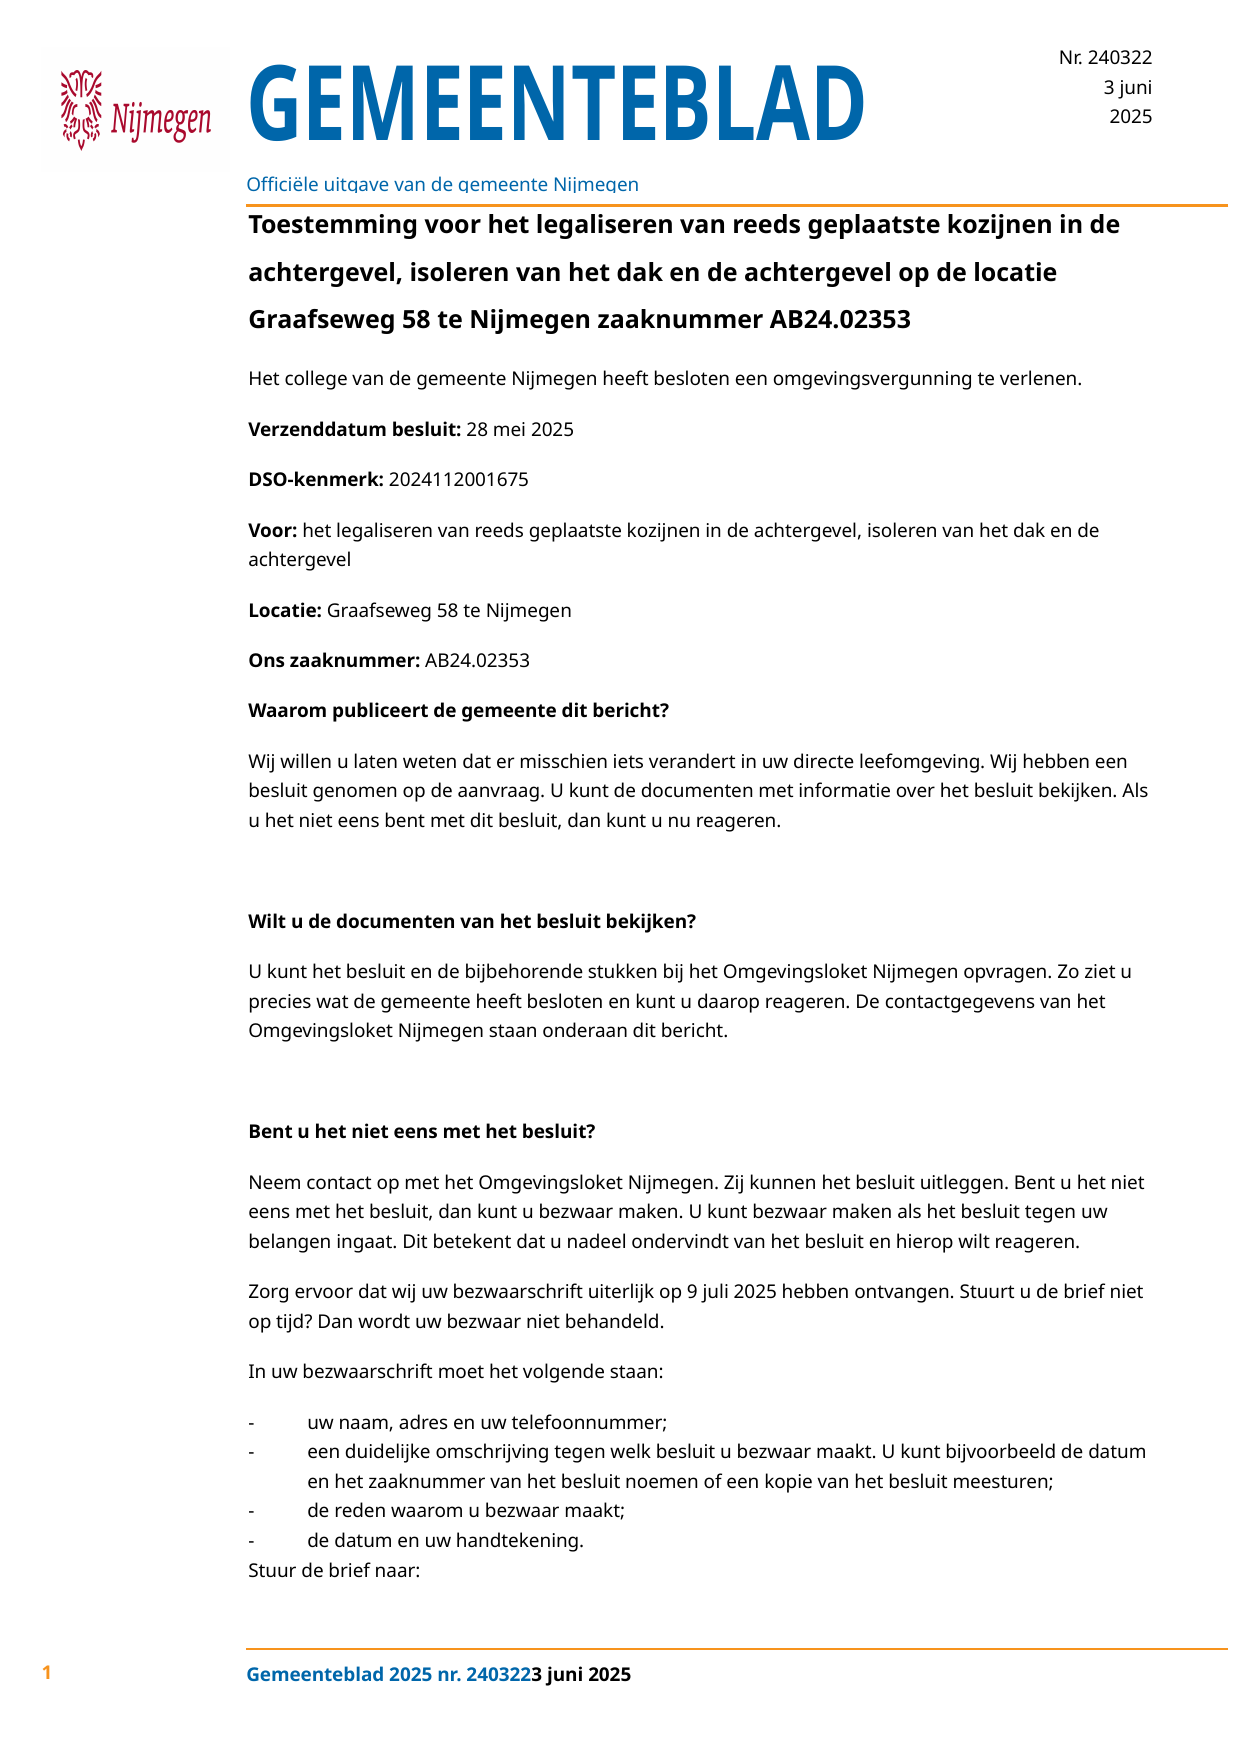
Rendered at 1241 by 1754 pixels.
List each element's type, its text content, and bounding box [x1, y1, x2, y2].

list de datum en uw handtekening. [248, 1527, 1152, 1553]
text Het college van de gemeente Nijmegen heeft besloten een omgevingsvergunning te verlenen. [248, 366, 1152, 391]
text Voor: het legaliseren van reeds geplaatste kozijnen in de achtergevel, isoleren van het dak en de achtergevel [248, 517, 1152, 572]
text Bent u het niet eens met het besluit? [248, 1118, 1152, 1144]
picture [41, 47, 231, 172]
text Locatie: Graafseweg 58 te Nijmegen [248, 597, 1152, 622]
text Verzenddatum besluit: 28 mei 2025 [248, 416, 1152, 442]
list een duidelijke omschrijving tegen welk besluit u bezwaar maakt. U kunt bijvoorbeeld de datum en het zaaknummer van het besluit noemen of een kopie van het besluit meesturen; [248, 1438, 1152, 1494]
text Neem contact op met het Omgevingsloket Nijmegen. Zij kunnen het besluit uitleggen. Bent u het niet eens met het besluit, dan kunt u bezwaar maken. U kunt bezwaar maken als het besluit tegen uw belangen ingaat. Dit betekent dat u nadeel ondervindt van het besluit en hierop wilt reageren. [248, 1169, 1152, 1254]
text Waarom publiceert de gemeente dit bericht? [248, 698, 1152, 723]
text Toestemming voor het legaliseren van reeds geplaatste kozijnen in de achtergevel, isoleren van het dak en de achtergevel op de locatie Graafseweg 58 te Nijmegen zaaknummer AB24.02353 [248, 207, 1152, 336]
text Wij willen u laten weten dat er misschien iets verandert in uw directe leefomgeving. Wij hebben een besluit genomen op de aanvraag. U kunt de documenten met informatie over het besluit bekijken. Als u het niet eens bent met dit besluit, dan kunt u nu reageren. [248, 748, 1152, 833]
text Zorg ervoor dat wij uw bezwaarschrift uiterlijk op 9 juli 2025 hebben ontvangen. Stuurt u de brief niet op tijd? Dan wordt uw bezwaar niet behandeld. [248, 1278, 1152, 1334]
text Ons zaaknummer: AB24.02353 [248, 647, 1152, 673]
text U kunt het besluit en de bijbehorende stukken bij het Omgevingsloket Nijmegen opvragen. Zo ziet u precies wat de gemeente heeft besloten en kunt u daarop reageren. De contactgegevens van het Omgevingsloket Nijmegen staan onderaan dit bericht. [248, 958, 1152, 1043]
list de reden waarom u bezwaar maakt; [248, 1498, 1152, 1523]
list uw naam, adres en uw telefoonnummer; [248, 1409, 1152, 1434]
text In uw bezwaarschrift moet het volgende staan: [248, 1358, 1152, 1384]
text Wilt u de documenten van het besluit bekijken? [248, 908, 1152, 934]
text DSO-kenmerk: 2024112001675 [248, 466, 1152, 492]
text Stuur de brief naar: [248, 1557, 1152, 1582]
